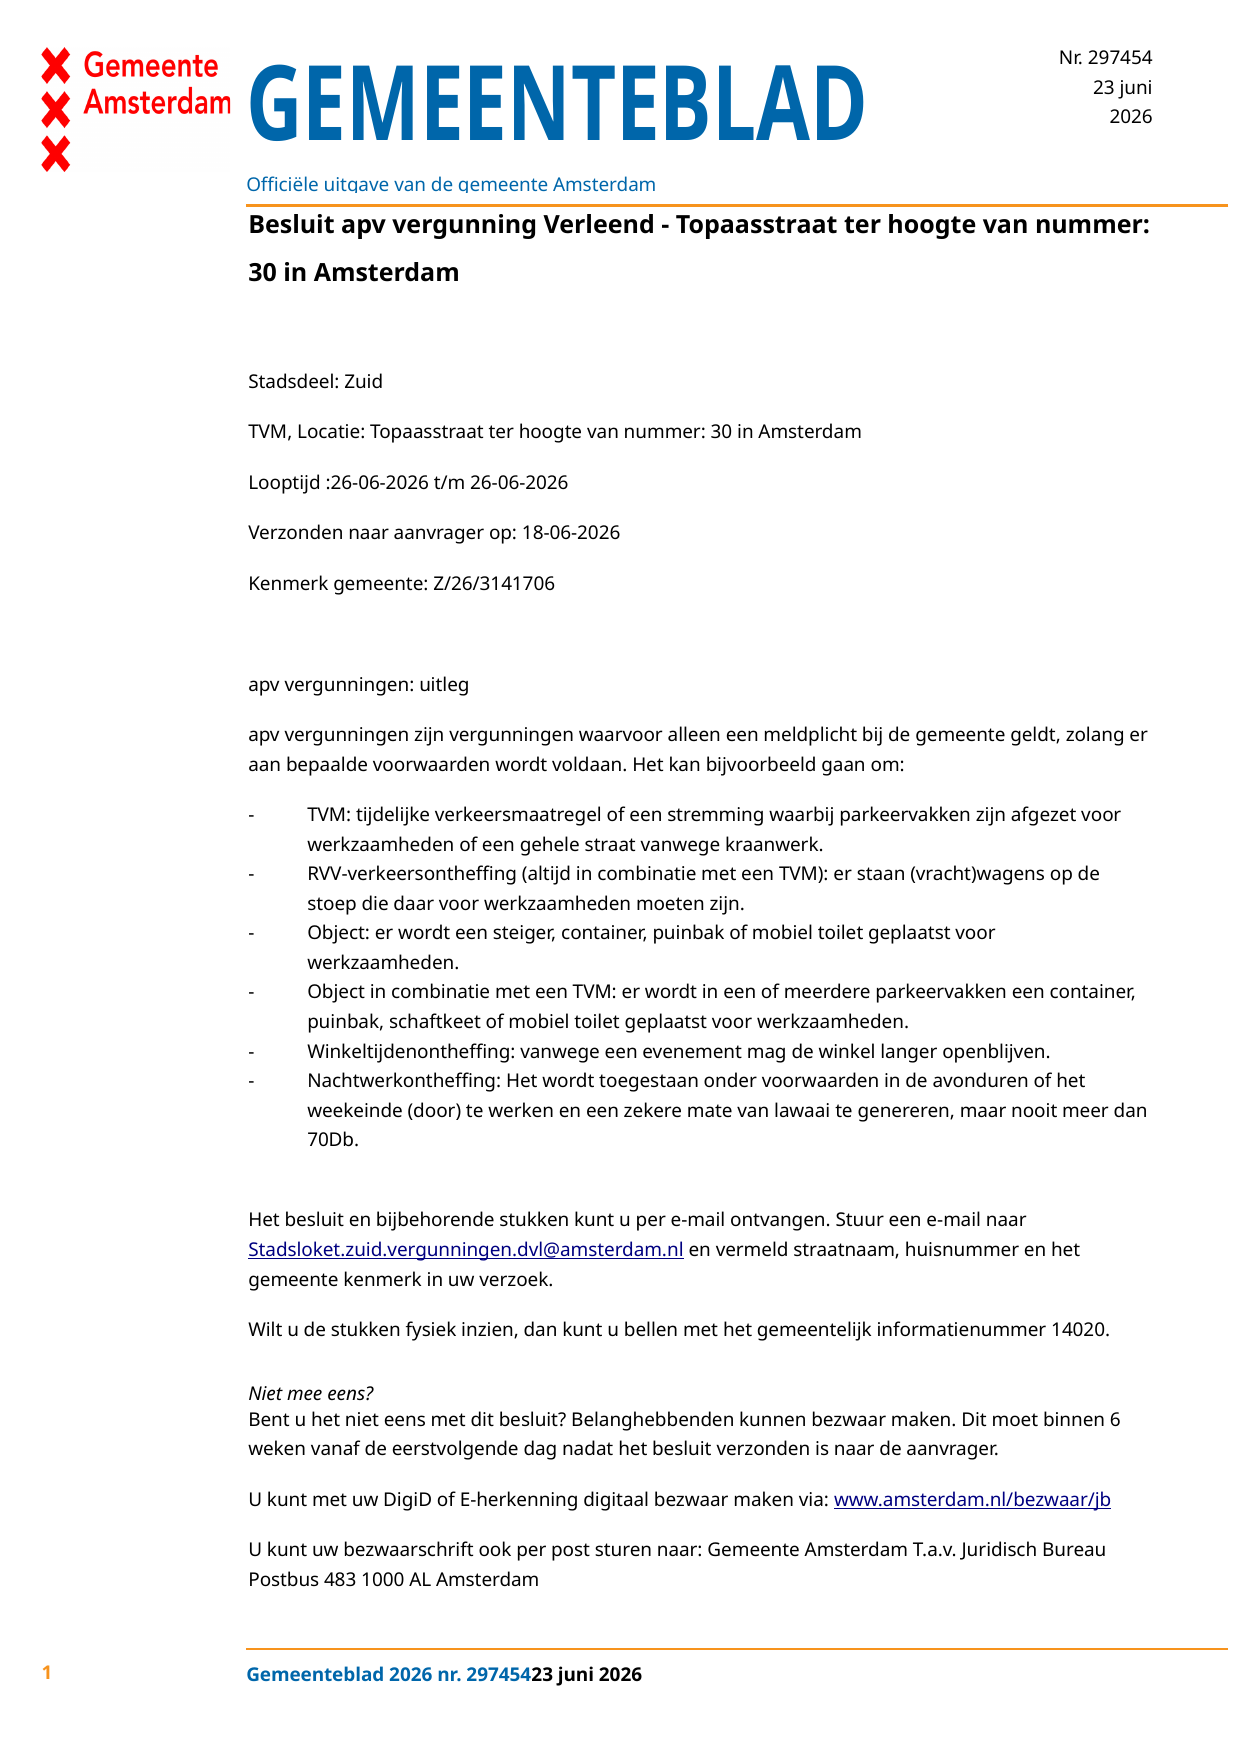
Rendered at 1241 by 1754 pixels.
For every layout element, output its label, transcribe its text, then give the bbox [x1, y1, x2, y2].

text TVM, Locatie: Topaasstraat ter hoogte van nummer: 30 in Amsterdam [248, 419, 1152, 444]
text Verzonden naar aanvrager op: 18-06-2026 [248, 519, 1152, 545]
text Stadsdeel: Zuid [248, 368, 1152, 394]
text U kunt uw bezwaarschrift ook per post sturen naar: Gemeente Amsterdam T.a.v. Juridisch Bureau Postbus 483 1000 AL Amsterdam [248, 1536, 1152, 1592]
list TVM: tijdelijke verkeersmaatregel of een stremming waarbij parkeervakken zijn afgezet voor werkzaamheden of een gehele straat vanwege kraanwerk. [248, 801, 1152, 857]
list Winkeltijdenontheffing: vanwege een evenement mag de winkel langer openblijven. [248, 1038, 1152, 1064]
text Niet mee eens? [248, 1380, 1152, 1406]
text Looptijd :26-06-2026 t/m 26-06-2026 [248, 469, 1152, 495]
list Nachtwerkontheffing: Het wordt toegestaan onder voorwaarden in de avonduren of het weekeinde (door) te werken en een zekere mate van lawaai te genereren, maar nooit meer dan 70Db. [248, 1067, 1152, 1152]
picture [41, 47, 231, 172]
text Bent u het niet eens met dit besluit? Belanghebbenden kunnen bezwaar maken. Dit moet binnen 6 weken vanaf de eerstvolgende dag nadat het besluit verzonden is naar de aanvrager. [248, 1406, 1152, 1461]
list Object in combinatie met een TVM: er wordt in een of meerdere parkeervakken een container, puinbak, schaftkeet of mobiel toilet geplaatst voor werkzaamheden. [248, 979, 1152, 1034]
text apv vergunningen: uitleg [248, 671, 1152, 697]
text apv vergunningen zijn vergunningen waarvoor alleen een meldplicht bij de gemeente geldt, zolang er aan bepaalde voorwaarden wordt voldaan. Het kan bijvoorbeeld gaan om: [248, 721, 1152, 777]
text U kunt met uw DigiD of E-herkenning digitaal bezwaar maken via: www.amsterdam.nl/bezwaar/jb [248, 1486, 1152, 1512]
list Object: er wordt een steiger, container, puinbak of mobiel toilet geplaatst voor werkzaamheden. [248, 919, 1152, 975]
text Besluit apv vergunning Verleend - Topaasstraat ter hoogte van nummer: 30 in Amsterdam [248, 207, 1152, 288]
text Het besluit en bijbehorende stukken kunt u per e-mail ontvangen. Stuur een e-mail naar Stadsloket.zuid.vergunningen.dvl@amsterdam.nl en vermeld straatnaam, huisnummer en het gemeente kenmerk in uw verzoek. [248, 1207, 1152, 1292]
text Kenmerk gemeente: Z/26/3141706 [248, 570, 1152, 596]
text Wilt u de stukken fysiek inzien, dan kunt u bellen met het gemeentelijk informatienummer 14020. [248, 1316, 1152, 1342]
list RVV-verkeersontheffing (altijd in combinatie met een TVM): er staan (vracht)wagens op de stoep die daar voor werkzaamheden moeten zijn. [248, 860, 1152, 916]
